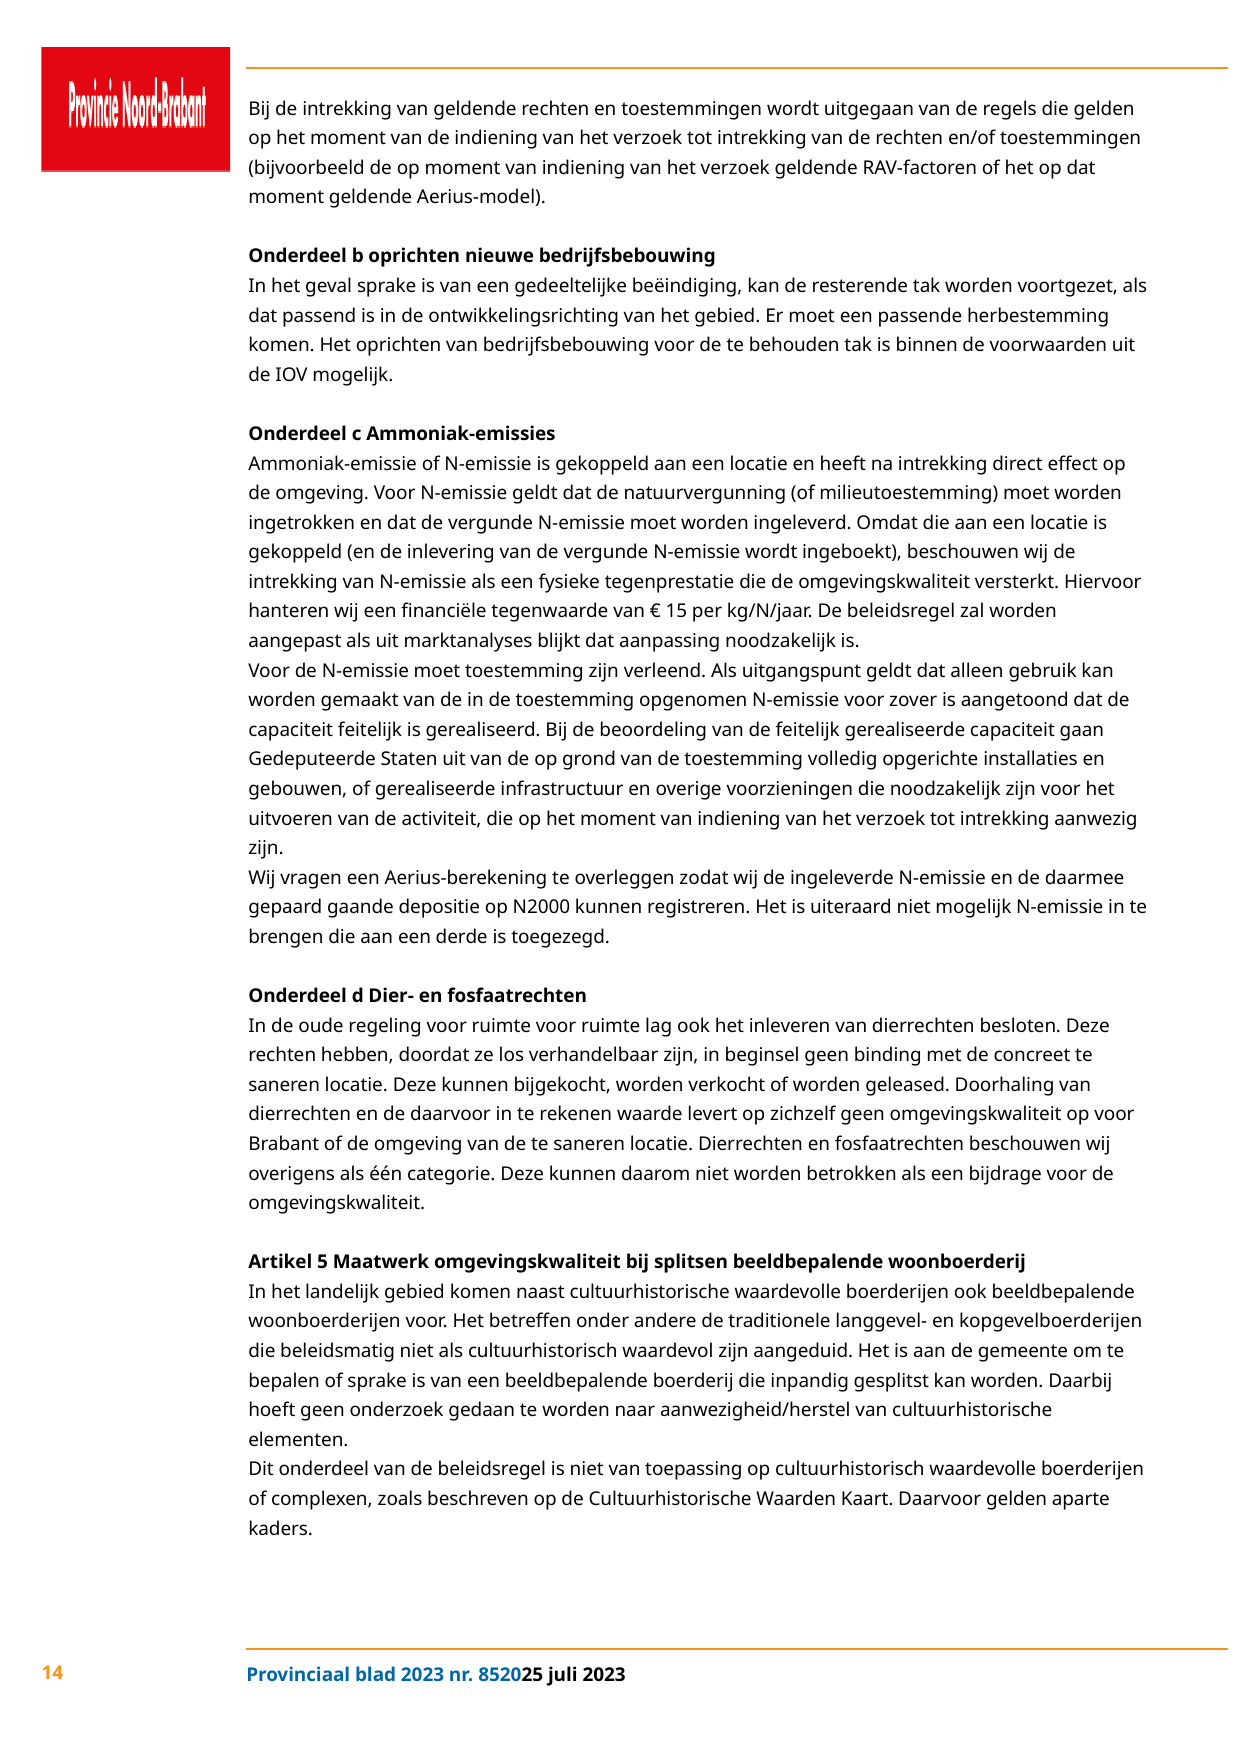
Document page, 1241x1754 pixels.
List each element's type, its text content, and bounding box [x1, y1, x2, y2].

picture [41, 47, 231, 172]
text Ammoniak-emissie of N-emissie is gekoppeld aan een locatie en heeft na intrekking direct effect op de omgeving. Voor N-emissie geldt dat de natuurvergunning (of milieutoestemming) moet worden ingetrokken en dat de vergunde N-emissie moet worden ingeleverd. Omdat die aan een locatie is gekoppeld (en de inlevering van de vergunde N-emissie wordt ingeboekt), beschouwen wij de intrekking van N-emissie als een fysieke tegenprestatie die de omgevingskwaliteit versterkt. Hiervoor hanteren wij een financiële tegenwaarde van € 15 per kg/N/jaar. De beleidsregel zal worden aangepast als uit marktanalyses blijkt dat aanpassing noodzakelijk is. [248, 450, 1152, 653]
text Dit onderdeel van de beleidsregel is niet van toepassing op cultuurhistorisch waardevolle boerderijen of complexen, zoals beschreven op de Cultuurhistorische Waarden Kaart. Daarvoor gelden aparte kaders. [248, 1456, 1152, 1541]
text Voor de N-emissie moet toestemming zijn verleend. Als uitgangspunt geldt dat alleen gebruik kan worden gemaakt van de in de toestemming opgenomen N-emissie voor zover is aangetoond dat de capaciteit feitelijk is gerealiseerd. Bij de beoordeling van de feitelijk gerealiseerde capaciteit gaan Gedeputeerde Staten uit van de op grond van de toestemming volledig opgerichte installaties en gebouwen, of gerealiseerde infrastructuur en overige voorzieningen die noodzakelijk zijn voor het uitvoeren van de activiteit, die op het moment van indiening van het verzoek tot intrekking aanwezig zijn. [248, 657, 1152, 860]
text Onderdeel c Ammoniak-emissies [248, 420, 1152, 446]
text Artikel 5 Maatwerk omgevingskwaliteit bij splitsen beeldbepalende woonboerderij [248, 1248, 1152, 1274]
text Wij vragen een Aerius-berekening te overleggen zodat wij de ingeleverde N-emissie en de daarmee gepaard gaande depositie op N2000 kunnen registreren. Het is uiteraard niet mogelijk N-emissie in te brengen die aan een derde is toegezegd. [248, 864, 1152, 949]
text In de oude regeling voor ruimte voor ruimte lag ook het inleveren van dierrechten besloten. Deze rechten hebben, doordat ze los verhandelbaar zijn, in beginsel geen binding met de concreet te saneren locatie. Deze kunnen bijgekocht, worden verkocht of worden geleased. Doorhaling van dierrechten en de daarvoor in te rekenen waarde levert op zichzelf geen omgevingskwaliteit op voor Brabant of de omgeving van de te saneren locatie. Dierrechten en fosfaatrechten beschouwen wij overigens als één categorie. Deze kunnen daarom niet worden betrokken als een bijdrage voor de omgevingskwaliteit. [248, 1012, 1152, 1215]
text Onderdeel d Dier- en fosfaatrechten [248, 982, 1152, 1008]
text Onderdeel b oprichten nieuwe bedrijfsbebouwing [248, 243, 1152, 268]
text Bij de intrekking van geldende rechten en toestemmingen wordt uitgegaan van de regels die gelden op het moment van de indiening van het verzoek tot intrekking van de rechten en/of toestemmingen (bijvoorbeeld de op moment van indiening van het verzoek geldende RAV-factoren of het op dat moment geldende Aerius-model). [248, 95, 1152, 209]
text In het geval sprake is van een gedeeltelijke beëindiging, kan de resterende tak worden voortgezet, als dat passend is in de ontwikkelingsrichting van het gebied. Er moet een passende herbestemming komen. Het oprichten van bedrijfsbebouwing voor de te behouden tak is binnen de voorwaarden uit de IOV mogelijk. [248, 272, 1152, 387]
text In het landelijk gebied komen naast cultuurhistorische waardevolle boerderijen ook beeldbepalende woonboerderijen voor. Het betreffen onder andere de traditionele langgevel- en kopgevelboerderijen die beleidsmatig niet als cultuurhistorisch waardevol zijn aangeduid. Het is aan de gemeente om te bepalen of sprake is van een beeldbepalende boerderij die inpandig gesplitst kan worden. Daarbij hoeft geen onderzoek gedaan te worden naar aanwezigheid/herstel van cultuurhistorische elementen. [248, 1278, 1152, 1452]
